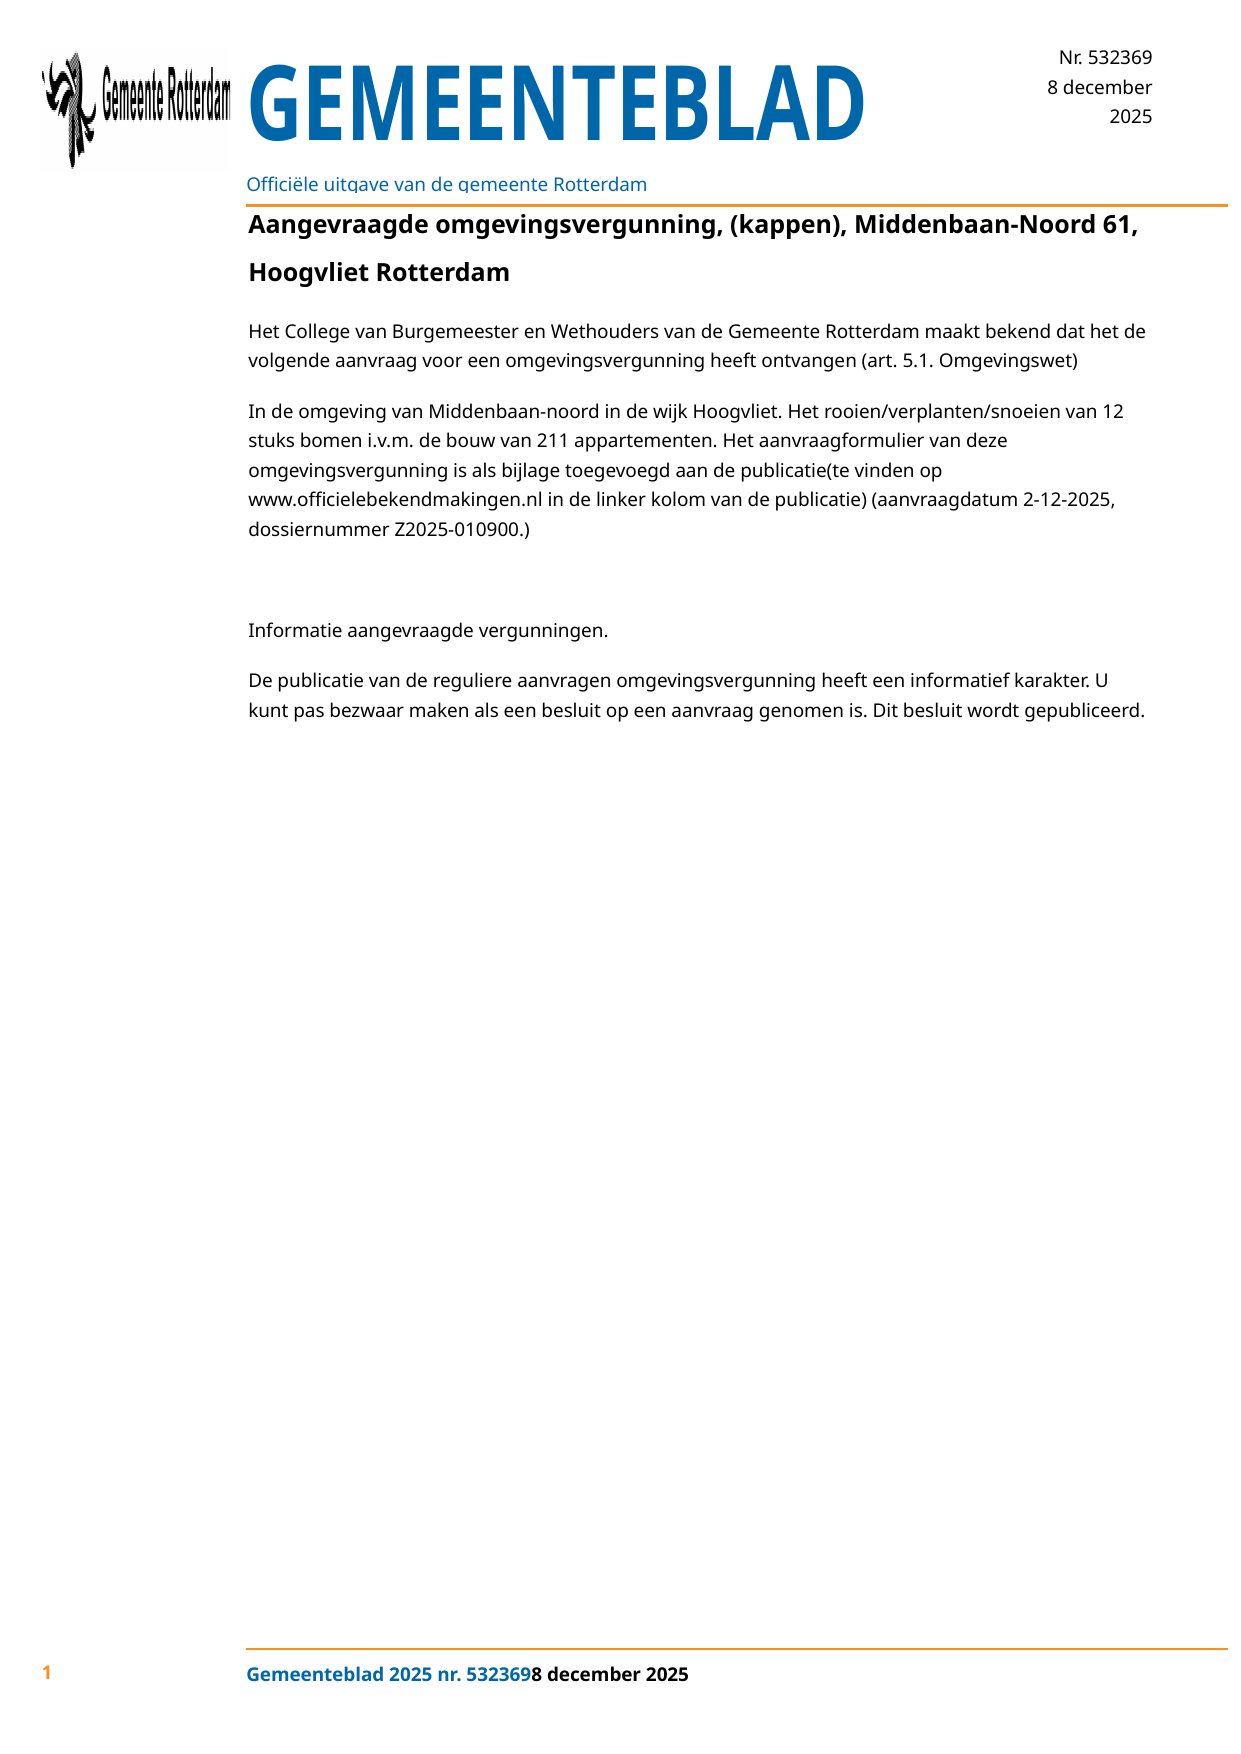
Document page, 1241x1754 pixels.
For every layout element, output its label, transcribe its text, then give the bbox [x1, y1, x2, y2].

text Aangevraagde omgevingsvergunning, (kappen), Middenbaan-Noord 61, Hoogvliet Rotterdam [248, 207, 1152, 288]
text In de omgeving van Middenbaan-noord in de wijk Hoogvliet. Het rooien/verplanten/snoeien van 12 stuks bomen i.v.m. de bouw van 211 appartementen. Het aanvraagformulier van deze omgevingsvergunning is als bijlage toegevoegd aan de publicatie(te vinden op www.officielebekendmakingen.nl in de linker kolom van de publicatie) (aanvraagdatum 2-12-2025, dossiernummer Z2025-010900.) [248, 398, 1152, 542]
text Informatie aangevraagde vergunningen. [248, 617, 1152, 643]
picture [41, 47, 231, 172]
text De publicatie van de reguliere aanvragen omgevingsvergunning heeft een informatief karakter. U kunt pas bezwaar maken als een besluit op een aanvraag genomen is. Dit besluit wordt gepubliceerd. [248, 667, 1152, 723]
text Het College van Burgemeester en Wethouders van de Gemeente Rotterdam maakt bekend dat het de volgende aanvraag voor een omgevingsvergunning heeft ontvangen (art. 5.1. Omgevingswet) [248, 318, 1152, 373]
